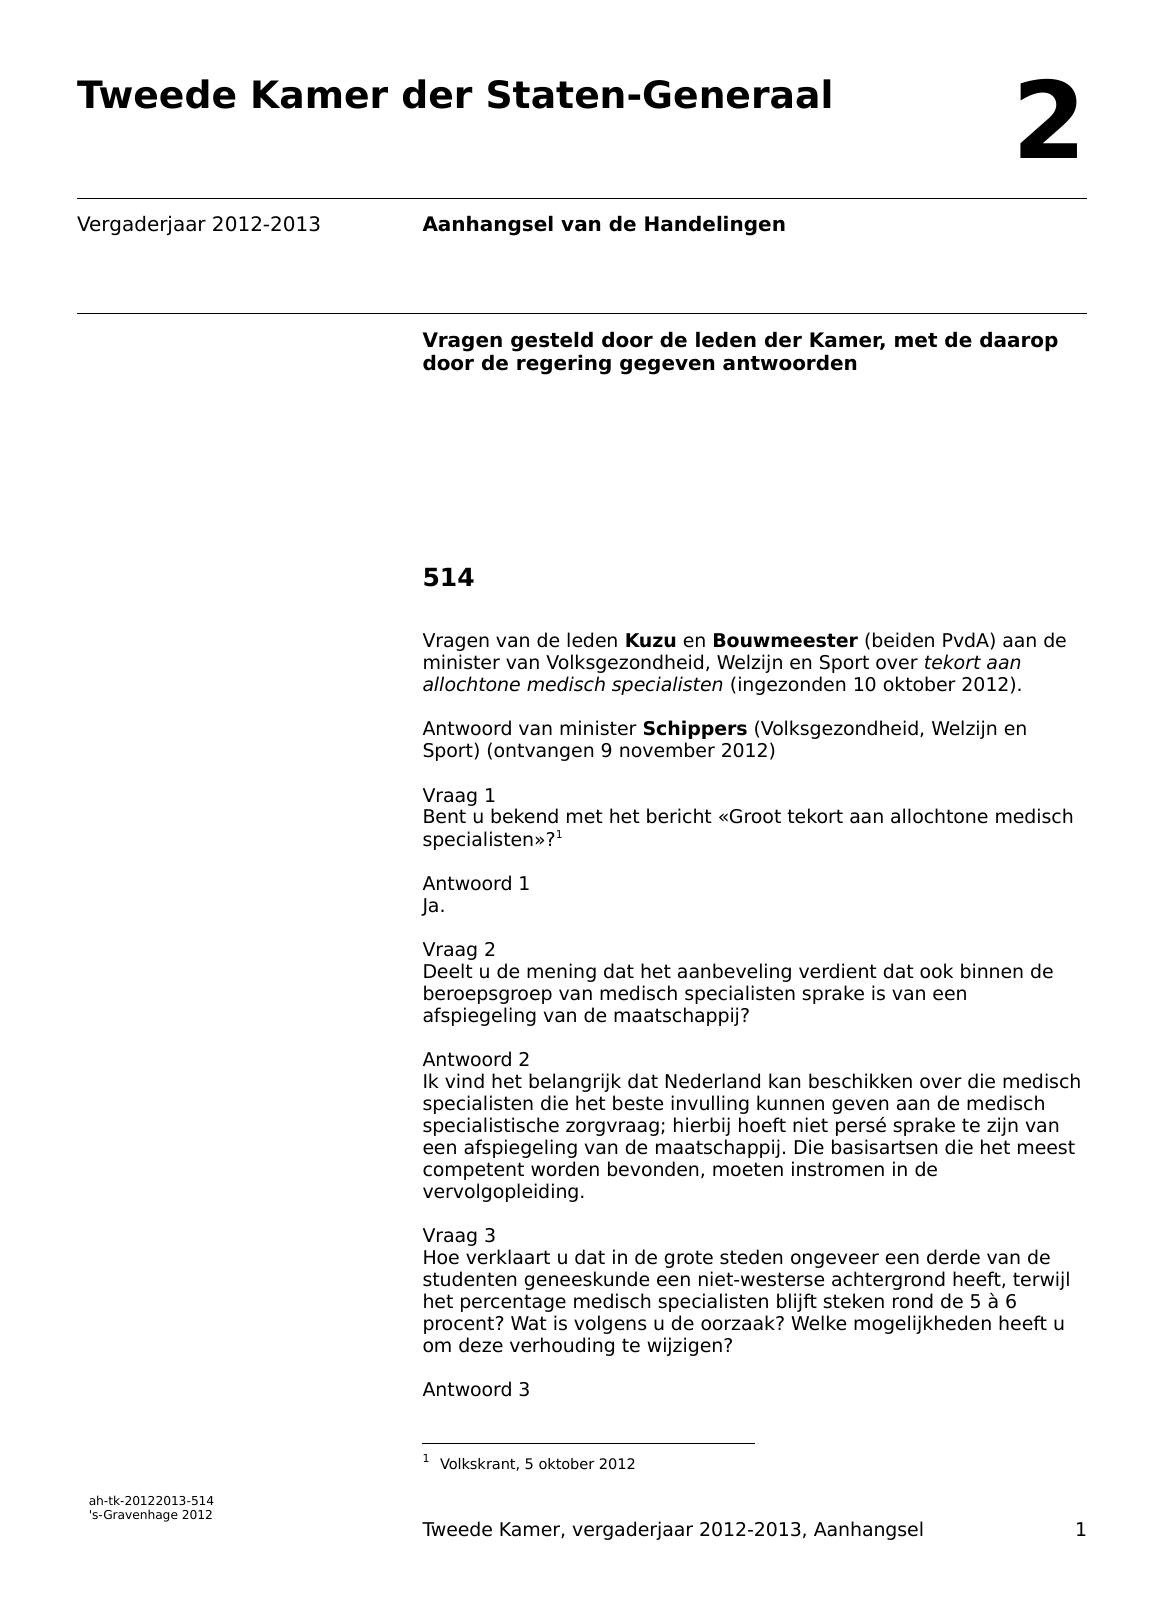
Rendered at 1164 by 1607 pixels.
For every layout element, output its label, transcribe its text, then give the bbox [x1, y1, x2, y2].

table_header 2 [886, 59, 1087, 198]
text 514 [422, 563, 1087, 592]
text Hoe verklaart u dat in de grote steden ongeveer een derde van de studenten geneeskunde een niet-westerse achtergrond heeft, terwijl het percentage medisch specialisten blijft steken rond de 5 à 6 procent? Wat is volgens u de oorzaak? Welke mogelijkheden heeft u om deze verhouding te wijzigen? [422, 1247, 1087, 1357]
text Bent u bekend met het bericht «Groot tekort aan allochtone medisch specialisten»? [422, 806, 1087, 850]
text Deelt u de mening dat het aanbeveling verdient dat ook binnen de beroepsgroep van medisch specialisten sprake is van een afspiegeling van de maatschappij? [422, 961, 1087, 1027]
text Antwoord 1 [422, 873, 1087, 894]
text ah-tk-20122013-514 [88, 1494, 323, 1508]
text Vragen van de leden Kuzu en Bouwmeester (beiden PvdA) aan de minister van Volksgezondheid, Welzijn en Sport over tekort aan allochtone medisch specialisten (ingezonden 10 oktober 2012). [422, 630, 1087, 696]
table_cell Vragen gesteld door de leden der Kamer, met de daarop door de regering gegeven antwoorden [422, 314, 1087, 375]
table_cell Aanhangsel van de Handelingen [422, 199, 1087, 313]
table_cell Vergaderjaar 2012-2013 [77, 199, 422, 313]
text Antwoord 2 [422, 1049, 1087, 1071]
text 's-Gravenhage 2012 [88, 1508, 323, 1522]
text Volkskrant, 5 oktober 2012 [422, 1452, 1087, 1474]
text Antwoord 3 [422, 1379, 1087, 1401]
text Ik vind het belangrijk dat Nederland kan beschikken over die medisch specialisten die het beste invulling kunnen geven aan de medisch specialistische zorgvraag; hierbij hoeft niet persé sprake te zijn van een afspiegeling van de maatschappij. Die basisartsen die het meest competent worden bevonden, moeten instromen in de vervolgopleiding. [422, 1071, 1087, 1203]
text Ja. [422, 894, 1087, 917]
text Vraag 2 [422, 939, 1087, 961]
text Vraag 3 [422, 1225, 1087, 1247]
table_cell [77, 314, 422, 375]
text Vraag 1 [422, 784, 1087, 806]
table_header Tweede Kamer der Staten-Generaal [77, 59, 886, 198]
text Antwoord van minister Schippers (Volksgezondheid, Welzijn en Sport) (ontvangen 9 november 2012) [422, 718, 1087, 762]
